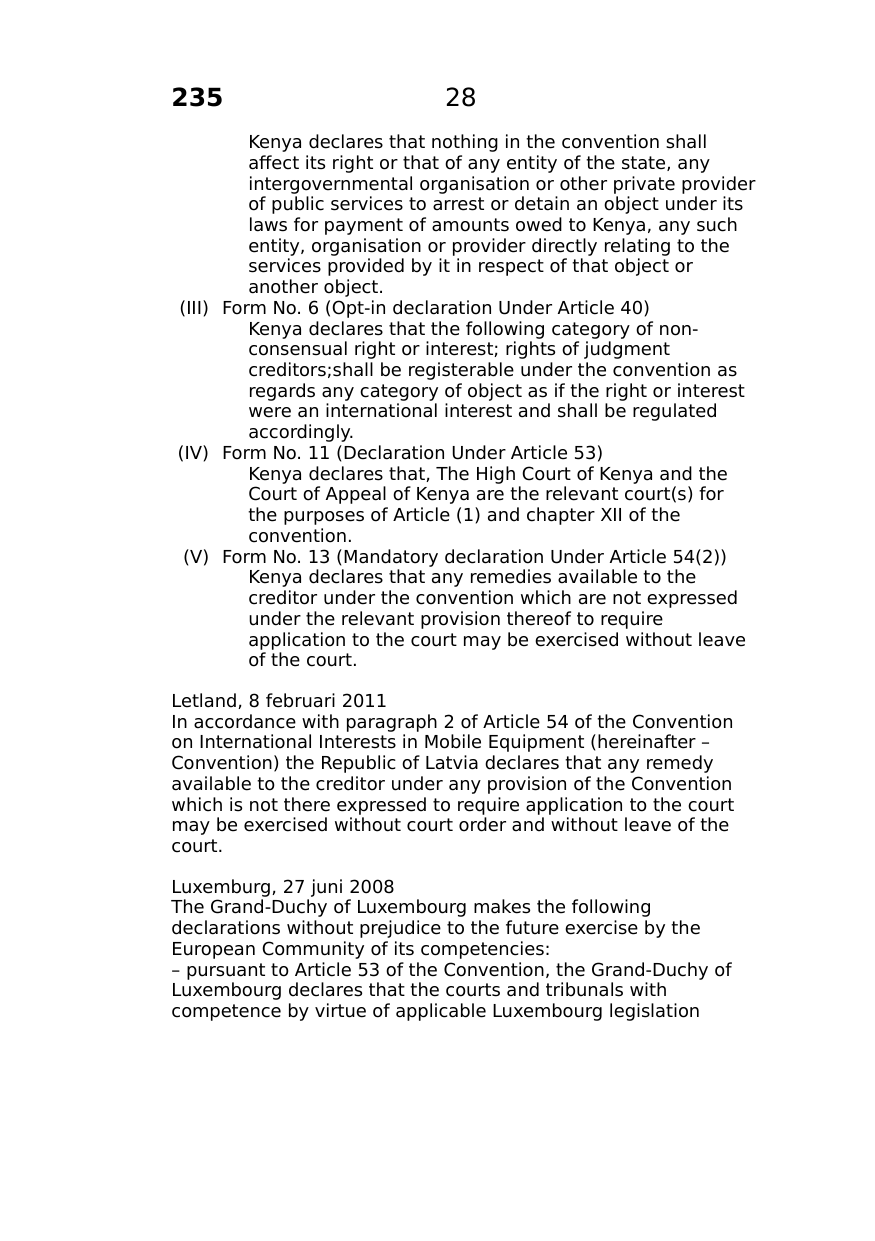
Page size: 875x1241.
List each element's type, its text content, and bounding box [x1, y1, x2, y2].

text (V) Form No. 13 (Mandatory declaration Under Article 54(2)) [171, 546, 756, 567]
text Kenya declares that any remedies available to the creditor under the convention which are not expressed under the relevant provision thereof to require application to the court may be exercised without leave of the court. [248, 567, 756, 671]
text – pursuant to Article 53 of the Convention, the Grand-Duchy of Luxembourg declares that the courts and tribunals with competence by virtue of applicable Luxembourg legislation [171, 959, 756, 1022]
text Kenya declares that nothing in the convention shall affect its right or that of any entity of the state, any intergovernmental organisation or other private provider of public services to arrest or detain an object under its laws for payment of amounts owed to Kenya, any such entity, organisation or provider directly relating to the services provided by it in respect of that object or another object. [248, 132, 756, 298]
text Kenya declares that, The High Court of Kenya and the Court of Appeal of Kenya are the relevant court(s) for the purposes of Article (1) and chapter XII of the convention. [248, 463, 756, 546]
text In accordance with paragraph 2 of Article 54 of the Convention on International Interests in Mobile Equipment (hereinafter – Convention) the Republic of Latvia declares that any remedy available to the creditor under any provision of the Convention which is not there expressed to require application to the court may be exercised without court order and without leave of the court. [171, 712, 756, 857]
text Letland, 8 februari 2011 [171, 691, 756, 712]
text The Grand-Duchy of Luxembourg makes the following declarations without prejudice to the future exercise by the European Community of its competencies: [171, 897, 756, 959]
text Luxemburg, 27 juni 2008 [171, 877, 756, 897]
text Kenya declares that the following category of non-consensual right or interest; rights of judgment creditors;shall be registerable under the convention as regards any category of object as if the right or interest were an international interest and shall be regulated accordingly. [248, 318, 756, 443]
text (III) Form No. 6 (Opt-in declaration Under Article 40) [171, 298, 756, 318]
text (IV) Form No. 11 (Declaration Under Article 53) [171, 443, 756, 463]
